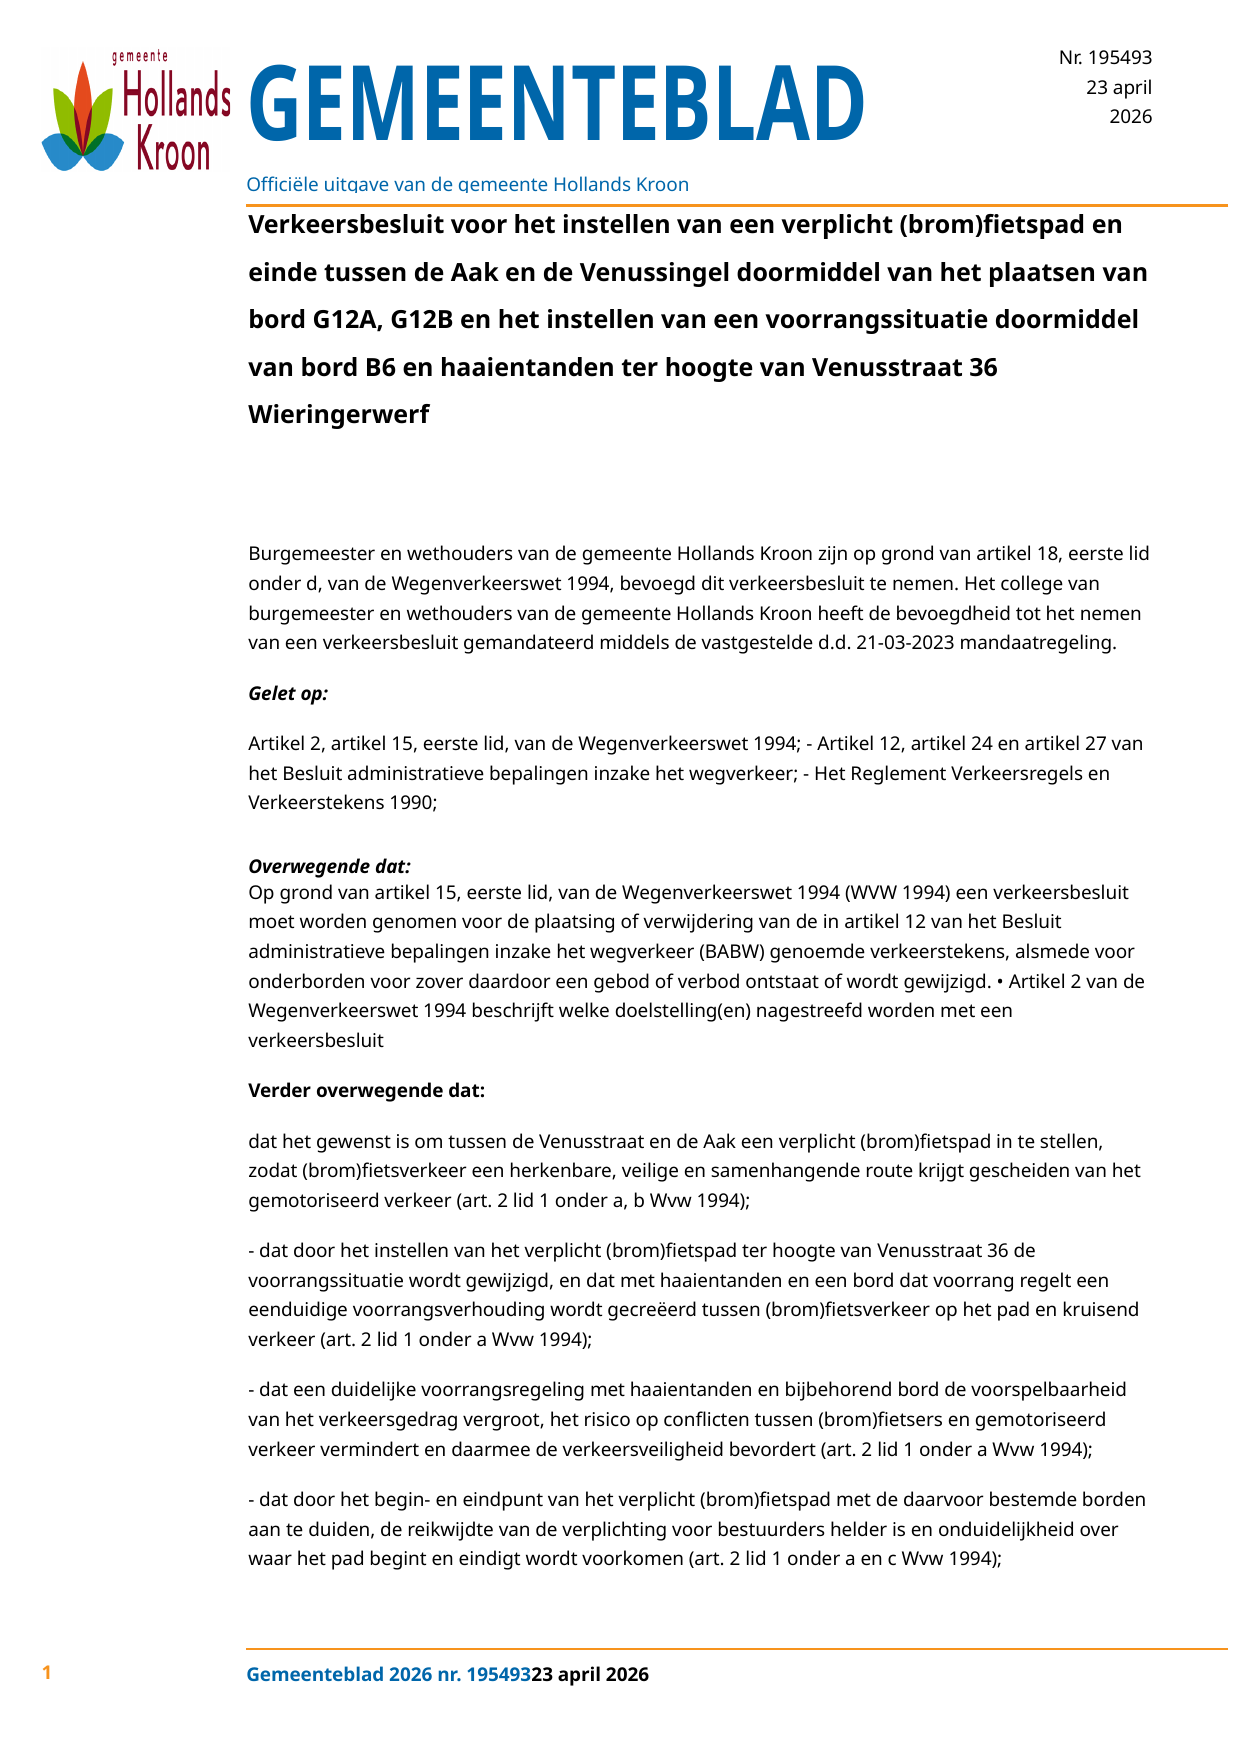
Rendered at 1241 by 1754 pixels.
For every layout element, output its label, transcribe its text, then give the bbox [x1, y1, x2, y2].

text - dat door het begin- en eindpunt van het verplicht (brom)fietspad met de daarvoor bestemde borden aan te duiden, de reikwijdte van de verplichting voor bestuurders helder is en onduidelijkheid over waar het pad begint en eindigt wordt voorkomen (art. 2 lid 1 onder a en c Wvw 1994); [248, 1486, 1152, 1571]
text Verkeersbesluit voor het instellen van een verplicht (brom)fietspad en einde tussen de Aak en de Venussingel doormiddel van het plaatsen van bord G12A, G12B en het instellen van een voorrangssituatie doormiddel van bord B6 en haaientanden ter hoogte van Venusstraat 36 Wieringerwerf [248, 207, 1152, 431]
text Gelet op: [248, 680, 1152, 706]
text - dat door het instellen van het verplicht (brom)fietspad ter hoogte van Venusstraat 36 de voorrangssituatie wordt gewijzigd, en dat met haaientanden en een bord dat voorrang regelt een eenduidige voorrangsverhouding wordt gecreëerd tussen (brom)fietsverkeer op het pad en kruisend verkeer (art. 2 lid 1 onder a Wvw 1994); [248, 1237, 1152, 1352]
picture [41, 47, 231, 172]
text Op grond van artikel 15, eerste lid, van de Wegenverkeerswet 1994 (WVW 1994) een verkeersbesluit moet worden genomen voor de plaatsing of verwijdering van de in artikel 12 van het Besluit administratieve bepalingen inzake het wegverkeer (BABW) genoemde verkeerstekens, alsmede voor onderborden voor zover daardoor een gebod of verbod ontstaat of wordt gewijzigd. • Artikel 2 van de Wegenverkeerswet 1994 beschrijft welke doelstelling(en) nagestreefd worden met een verkeersbesluit [248, 879, 1152, 1053]
text Artikel 2, artikel 15, eerste lid, van de Wegenverkeerswet 1994; - Artikel 12, artikel 24 en artikel 27 van het Besluit administratieve bepalingen inzake het wegverkeer; - Het Reglement Verkeersregels en Verkeerstekens 1990; [248, 730, 1152, 815]
text Verder overwegende dat: [248, 1077, 1152, 1103]
text dat het gewenst is om tussen de Venusstraat en de Aak een verplicht (brom)fietspad in te stellen, zodat (brom)fietsverkeer een herkenbare, veilige en samenhangende route krijgt gescheiden van het gemotoriseerd verkeer (art. 2 lid 1 onder a, b Wvw 1994); [248, 1128, 1152, 1213]
text Overwegende dat: [248, 853, 1152, 879]
text - dat een duidelijke voorrangsregeling met haaientanden en bijbehorend bord de voorspelbaarheid van het verkeersgedrag vergroot, het risico op conflicten tussen (brom)fietsers en gemotoriseerd verkeer vermindert en daarmee de verkeersveiligheid bevordert (art. 2 lid 1 onder a Wvw 1994); [248, 1377, 1152, 1461]
text Burgemeester en wethouders van de gemeente Hollands Kroon zijn op grond van artikel 18, eerste lid onder d, van de Wegenverkeerswet 1994, bevoegd dit verkeersbesluit te nemen. Het college van burgemeester en wethouders van de gemeente Hollands Kroon heeft de bevoegdheid tot het nemen van een verkeersbesluit gemandateerd middels de vastgestelde d.d. 21-03-2023 mandaatregeling. [248, 541, 1152, 655]
